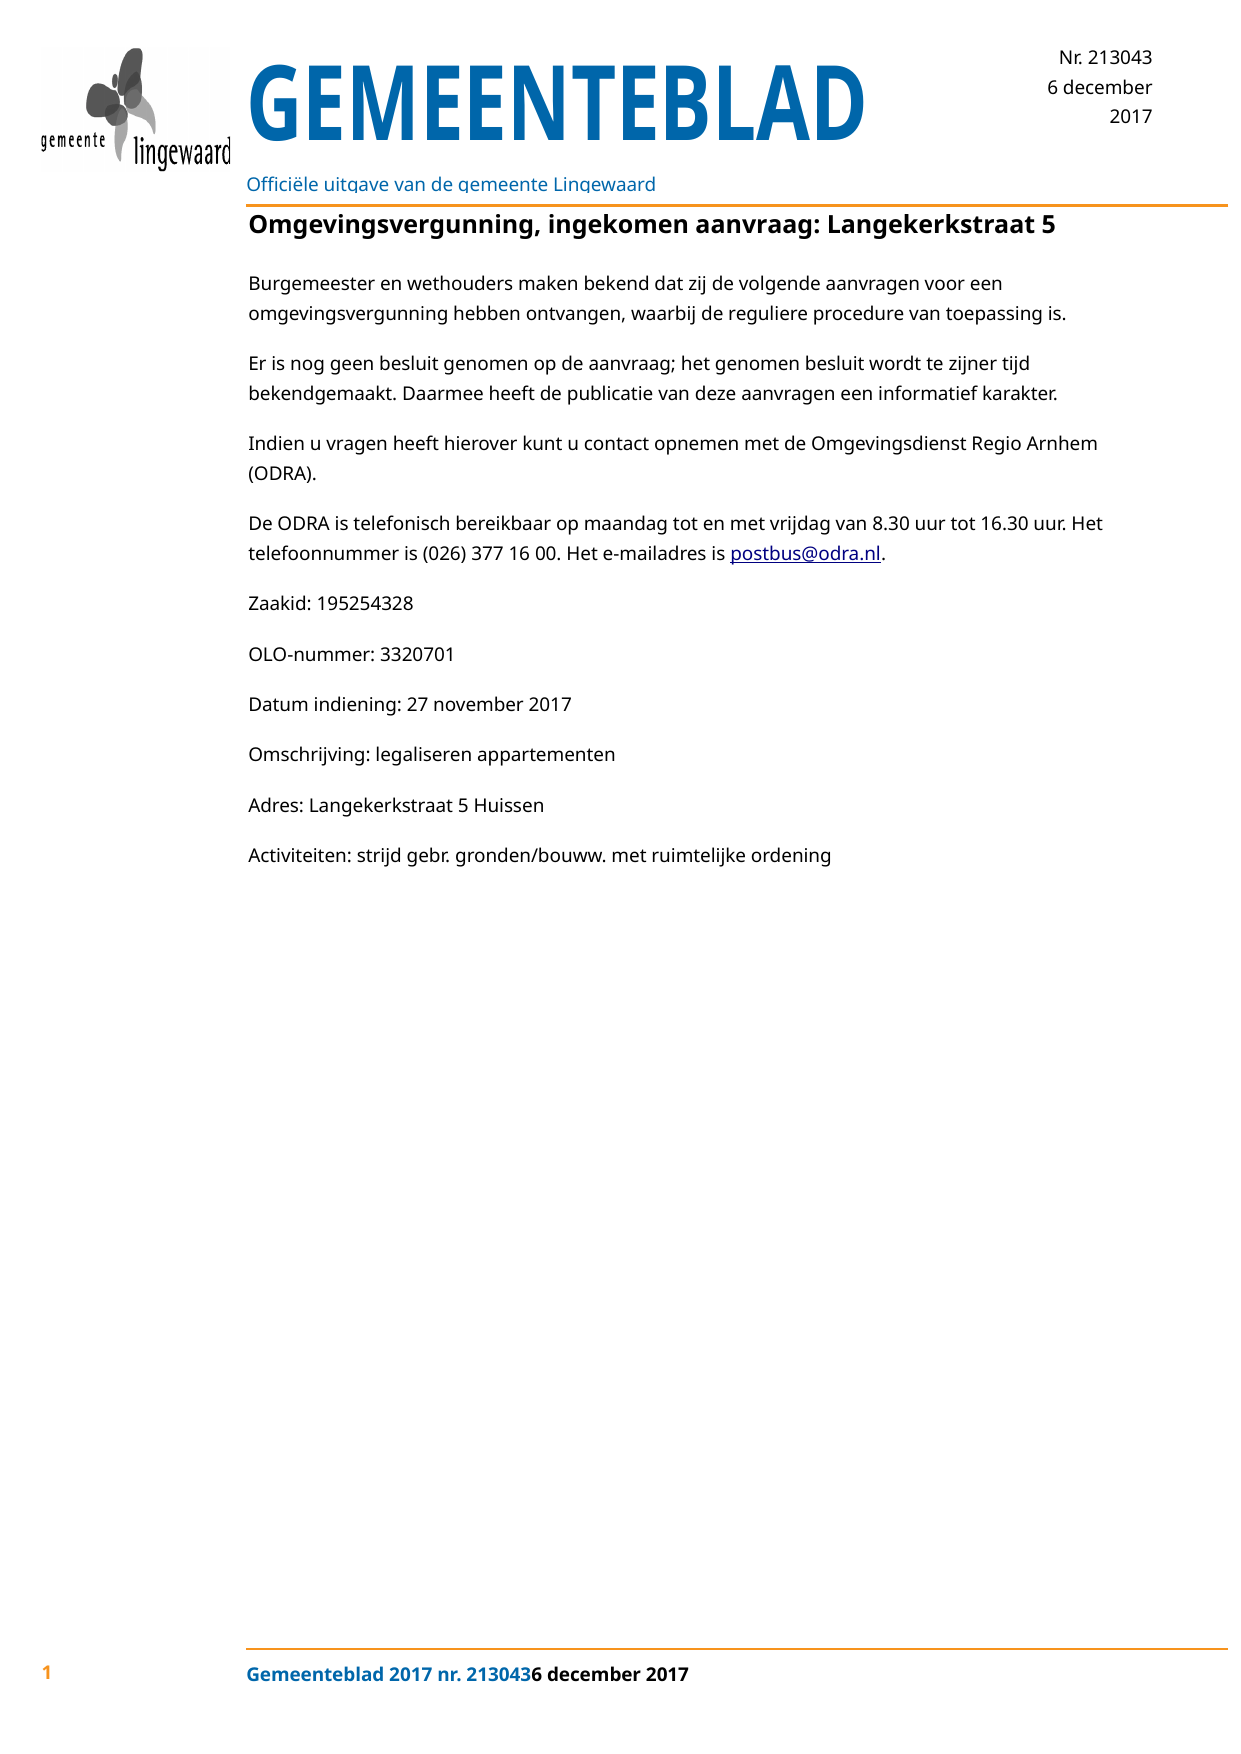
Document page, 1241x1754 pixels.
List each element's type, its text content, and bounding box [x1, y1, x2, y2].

text Omschrijving: legaliseren appartementen [248, 742, 1152, 767]
text Burgemeester en wethouders maken bekend dat zij de volgende aanvragen voor een omgevingsvergunning hebben ontvangen, waarbij de reguliere procedure van toepassing is. [248, 270, 1152, 326]
text Indien u vragen heeft hierover kunt u contact opnemen met de Omgevingsdienst Regio Arnhem (ODRA). [248, 430, 1152, 486]
text Omgevingsvergunning, ingekomen aanvraag: Langekerkstraat 5 [248, 207, 1152, 241]
text De ODRA is telefonisch bereikbaar op maandag tot en met vrijdag van 8.30 uur tot 16.30 uur. Het telefoonnummer is (026) 377 16 00. Het e-mailadres is postbus@odra.nl. [248, 510, 1152, 566]
text Er is nog geen besluit genomen op de aanvraag; het genomen besluit wordt te zijner tijd bekendgemaakt. Daarmee heeft de publicatie van deze aanvragen een informatief karakter. [248, 350, 1152, 406]
picture [41, 47, 231, 172]
text OLO-nummer: 3320701 [248, 641, 1152, 666]
text Zaakid: 195254328 [248, 590, 1152, 616]
text Activiteiten: strijd gebr. gronden/bouww. met ruimtelijke ordening [248, 842, 1152, 868]
text Datum indiening: 27 november 2017 [248, 691, 1152, 717]
text Adres: Langekerkstraat 5 Huissen [248, 792, 1152, 818]
